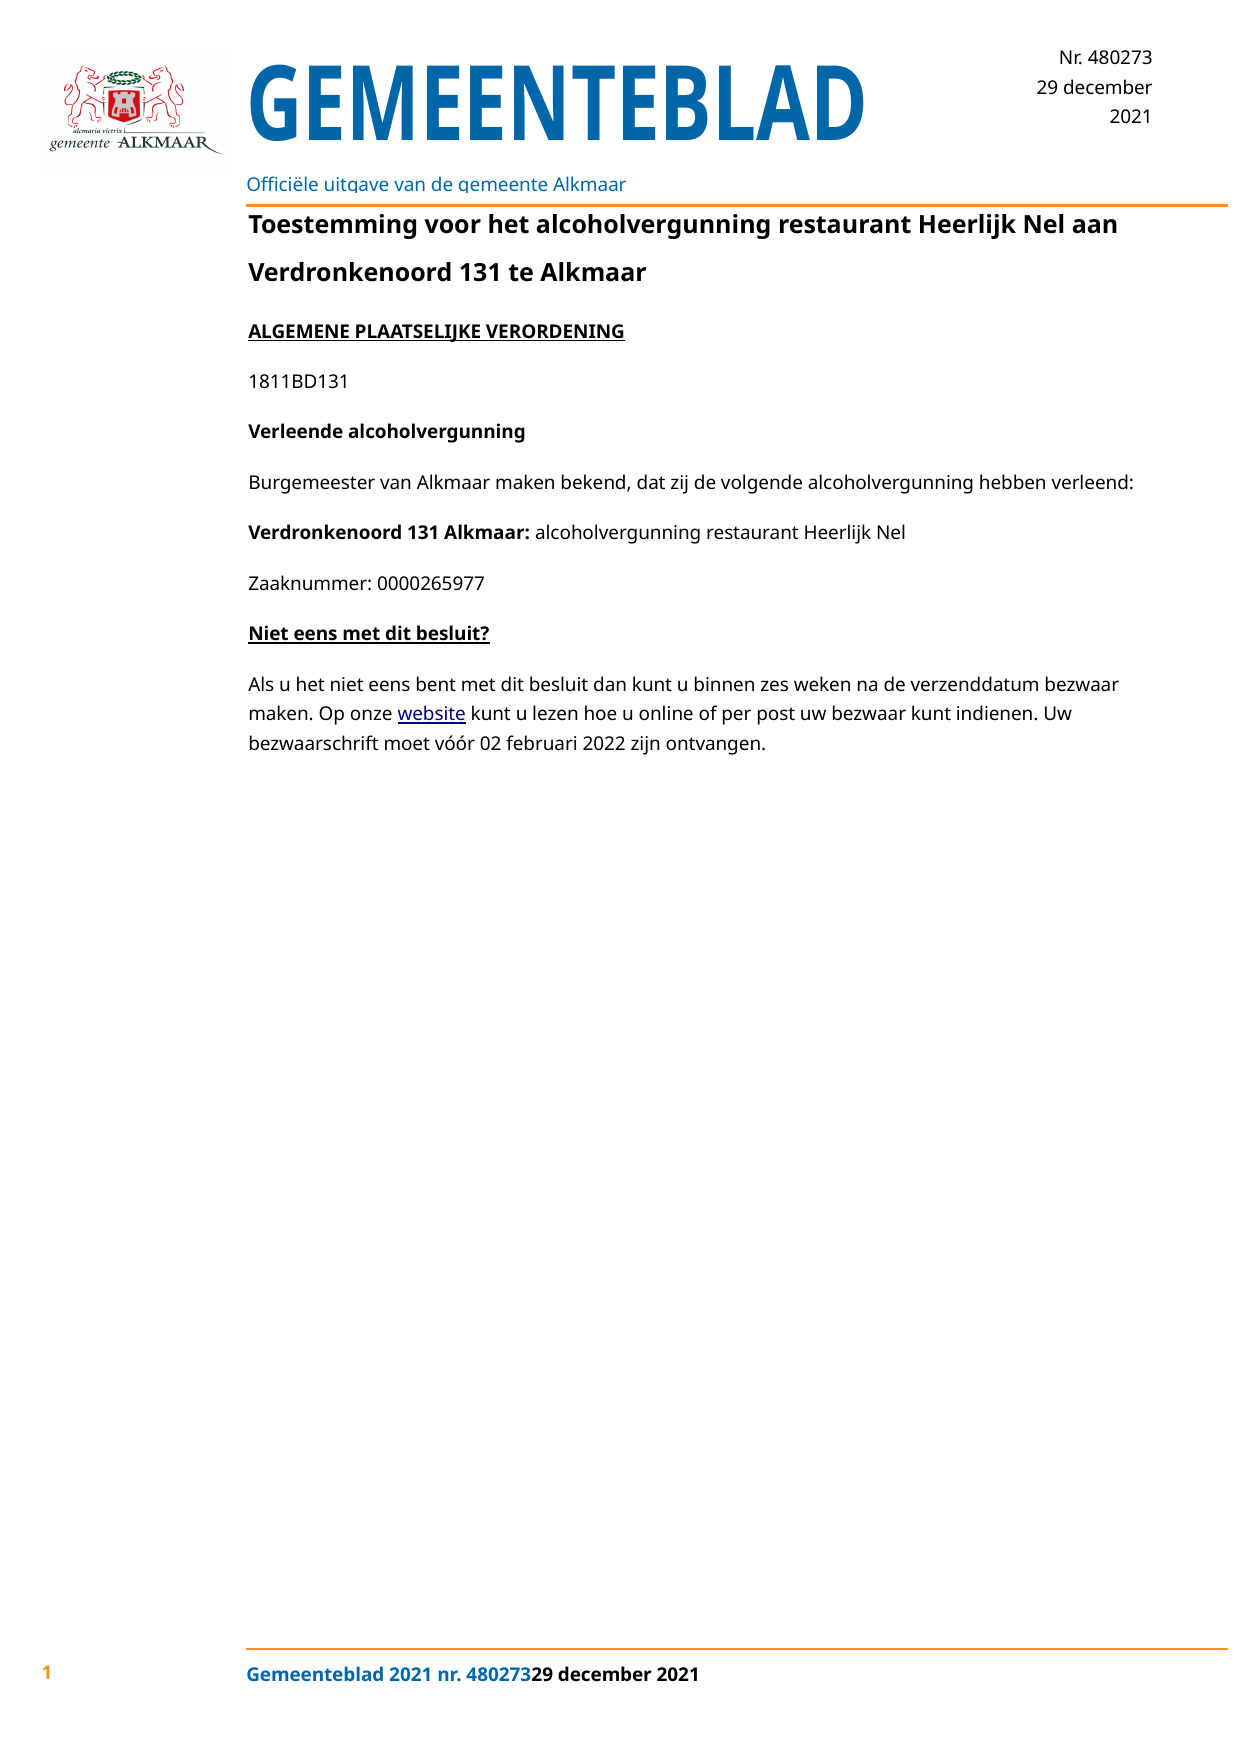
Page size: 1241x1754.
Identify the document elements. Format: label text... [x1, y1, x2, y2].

text Als u het niet eens bent met dit besluit dan kunt u binnen zes weken na de verzenddatum bezwaar maken. Op onze website kunt u lezen hoe u online of per post uw bezwaar kunt indienen. Uw bezwaarschrift moet vóór 02 februari 2022 zijn ontvangen. [248, 671, 1152, 756]
text 1811BD131 [248, 368, 1152, 394]
text Burgemeester van Alkmaar maken bekend, dat zij de volgende alcoholvergunning hebben verleend: [248, 469, 1152, 495]
text ALGEMENE PLAATSELIJKE VERORDENING [248, 318, 1152, 344]
text Verdronkenoord 131 Alkmaar: alcoholvergunning restaurant Heerlijk Nel [248, 519, 1152, 545]
text Toestemming voor het alcoholvergunning restaurant Heerlijk Nel aan Verdronkenoord 131 te Alkmaar [248, 207, 1152, 288]
text Zaaknummer: 0000265977 [248, 570, 1152, 596]
text Verleende alcoholvergunning [248, 419, 1152, 444]
text Niet eens met dit besluit? [248, 620, 1152, 646]
picture [41, 47, 231, 172]
